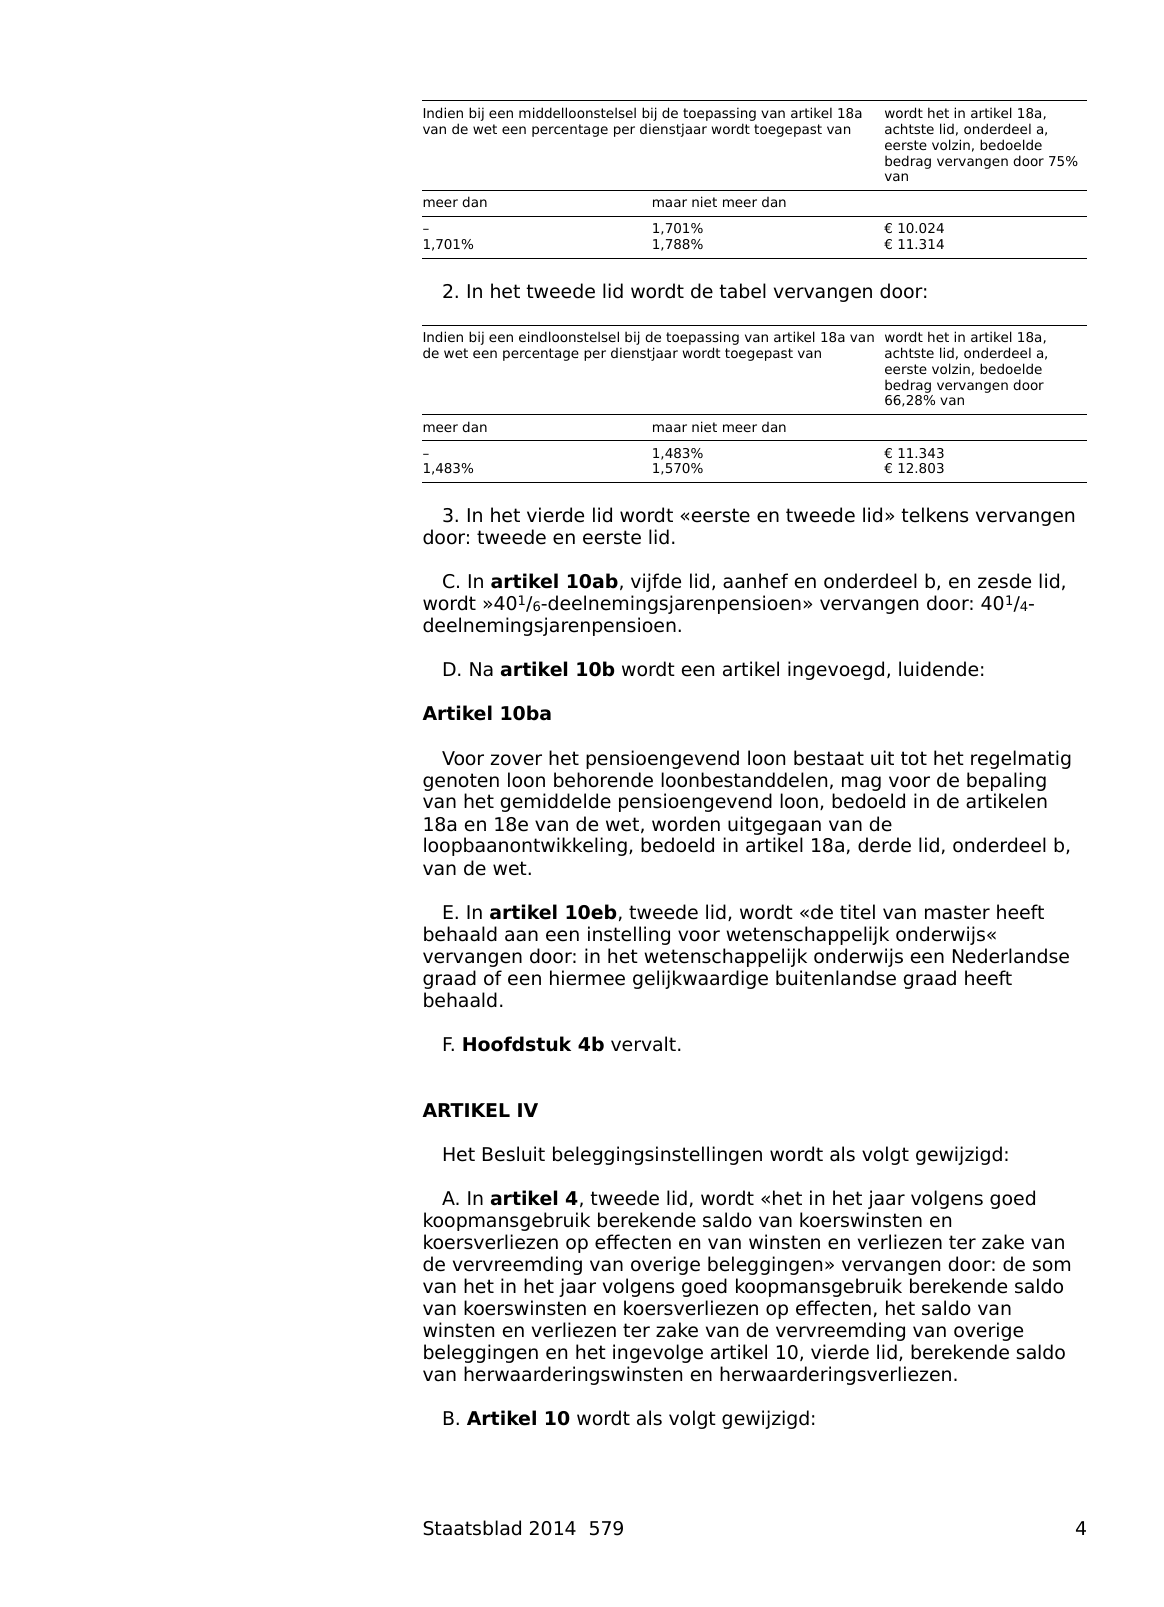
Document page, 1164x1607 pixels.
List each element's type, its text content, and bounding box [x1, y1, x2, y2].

text D. Na artikel 10b wordt een artikel ingevoegd, luidende: [422, 659, 1087, 681]
text Het Besluit beleggingsinstellingen wordt als volgt gewijzigd: [422, 1144, 1087, 1166]
table_cell € 11.343 [878, 441, 1087, 461]
table_cell 1,701% [422, 237, 646, 257]
table_cell € 12.803 [878, 461, 1087, 482]
subtitle ARTIKEL IV [422, 1100, 1087, 1122]
text 3. In het vierde lid wordt «eerste en tweede lid» telkens vervangen door: tweede en eerste lid. [422, 505, 1087, 549]
table_cell maar niet meer dan [646, 415, 878, 440]
table_cell meer dan [422, 191, 646, 216]
table_cell [878, 415, 1087, 440]
text F. Hoofdstuk 4b vervalt. [422, 1034, 1087, 1056]
text A. In artikel 4, tweede lid, wordt «het in het jaar volgens goed koopmansgebruik berekende saldo van koerswinsten en koersverliezen op effecten en van winsten en verliezen ter zake van de vervreemding van overige beleggingen» vervangen door: de som van het in het jaar volgens goed koopmansgebruik berekende saldo van koerswinsten en koersverliezen op effecten, het saldo van winsten en verliezen ter zake van de vervreemding van overige beleggingen en het ingevolge artikel 10, vierde lid, berekende saldo van herwaarderingswinsten en herwaarderingsverliezen. [422, 1188, 1087, 1386]
text C. In artikel 10ab, vijfde lid, aanhef en onderdeel b, en zesde lid, wordt »401/6-deelnemingsjarenpensioen» vervangen door: 401/4-deelnemingsjarenpensioen. [422, 571, 1087, 637]
text E. In artikel 10eb, tweede lid, wordt «de titel van master heeft behaald aan een instelling voor wetenschappelijk onderwijs« vervangen door: in het wetenschappelijk onderwijs een Nederlandse graad of een hiermee gelijkwaardige buitenlandse graad heeft behaald. [422, 902, 1087, 1011]
table_cell 1,483% [422, 461, 646, 482]
text B. Artikel 10 wordt als volgt gewijzigd: [422, 1408, 1087, 1430]
table_cell [878, 191, 1087, 216]
table_cell maar niet meer dan [646, 191, 878, 216]
table_cell € 10.024 [878, 217, 1087, 237]
table_header wordt het in artikel 18a, achtste lid, onderdeel a, eerste volzin, bedoelde bedrag vervangen door 75% van [878, 101, 1087, 189]
table_cell 1,788% [646, 237, 878, 257]
table_cell 1,483% [646, 441, 878, 461]
table_header Indien bij een eindloonstelsel bij de toepassing van artikel 18a van de wet een percentage per dienstjaar wordt toegepast van [422, 326, 878, 414]
table_cell meer dan [422, 415, 646, 440]
text Voor zover het pensioengevend loon bestaat uit tot het regelmatig genoten loon behorende loonbestanddelen, mag voor de bepaling van het gemiddelde pensioengevend loon, bedoeld in de artikelen 18a en 18e van de wet, worden uitgegaan van de loopbaanontwikkeling, bedoeld in artikel 18a, derde lid, onderdeel b, van de wet. [422, 747, 1087, 879]
text 2. In het tweede lid wordt de tabel vervangen door: [422, 281, 1087, 303]
table_cell – [422, 217, 646, 237]
table_cell 1,570% [646, 461, 878, 482]
table_header Indien bij een middelloonstelsel bij de toepassing van artikel 18a van de wet een percentage per dienstjaar wordt toegepast van [422, 101, 878, 189]
table_cell – [422, 441, 646, 461]
subtitle Artikel 10ba [422, 703, 1087, 725]
table_header wordt het in artikel 18a, achtste lid, onderdeel a, eerste volzin, bedoelde bedrag vervangen door 66,28% van [878, 326, 1087, 414]
table_cell 1,701% [646, 217, 878, 237]
table_cell € 11.314 [878, 237, 1087, 257]
